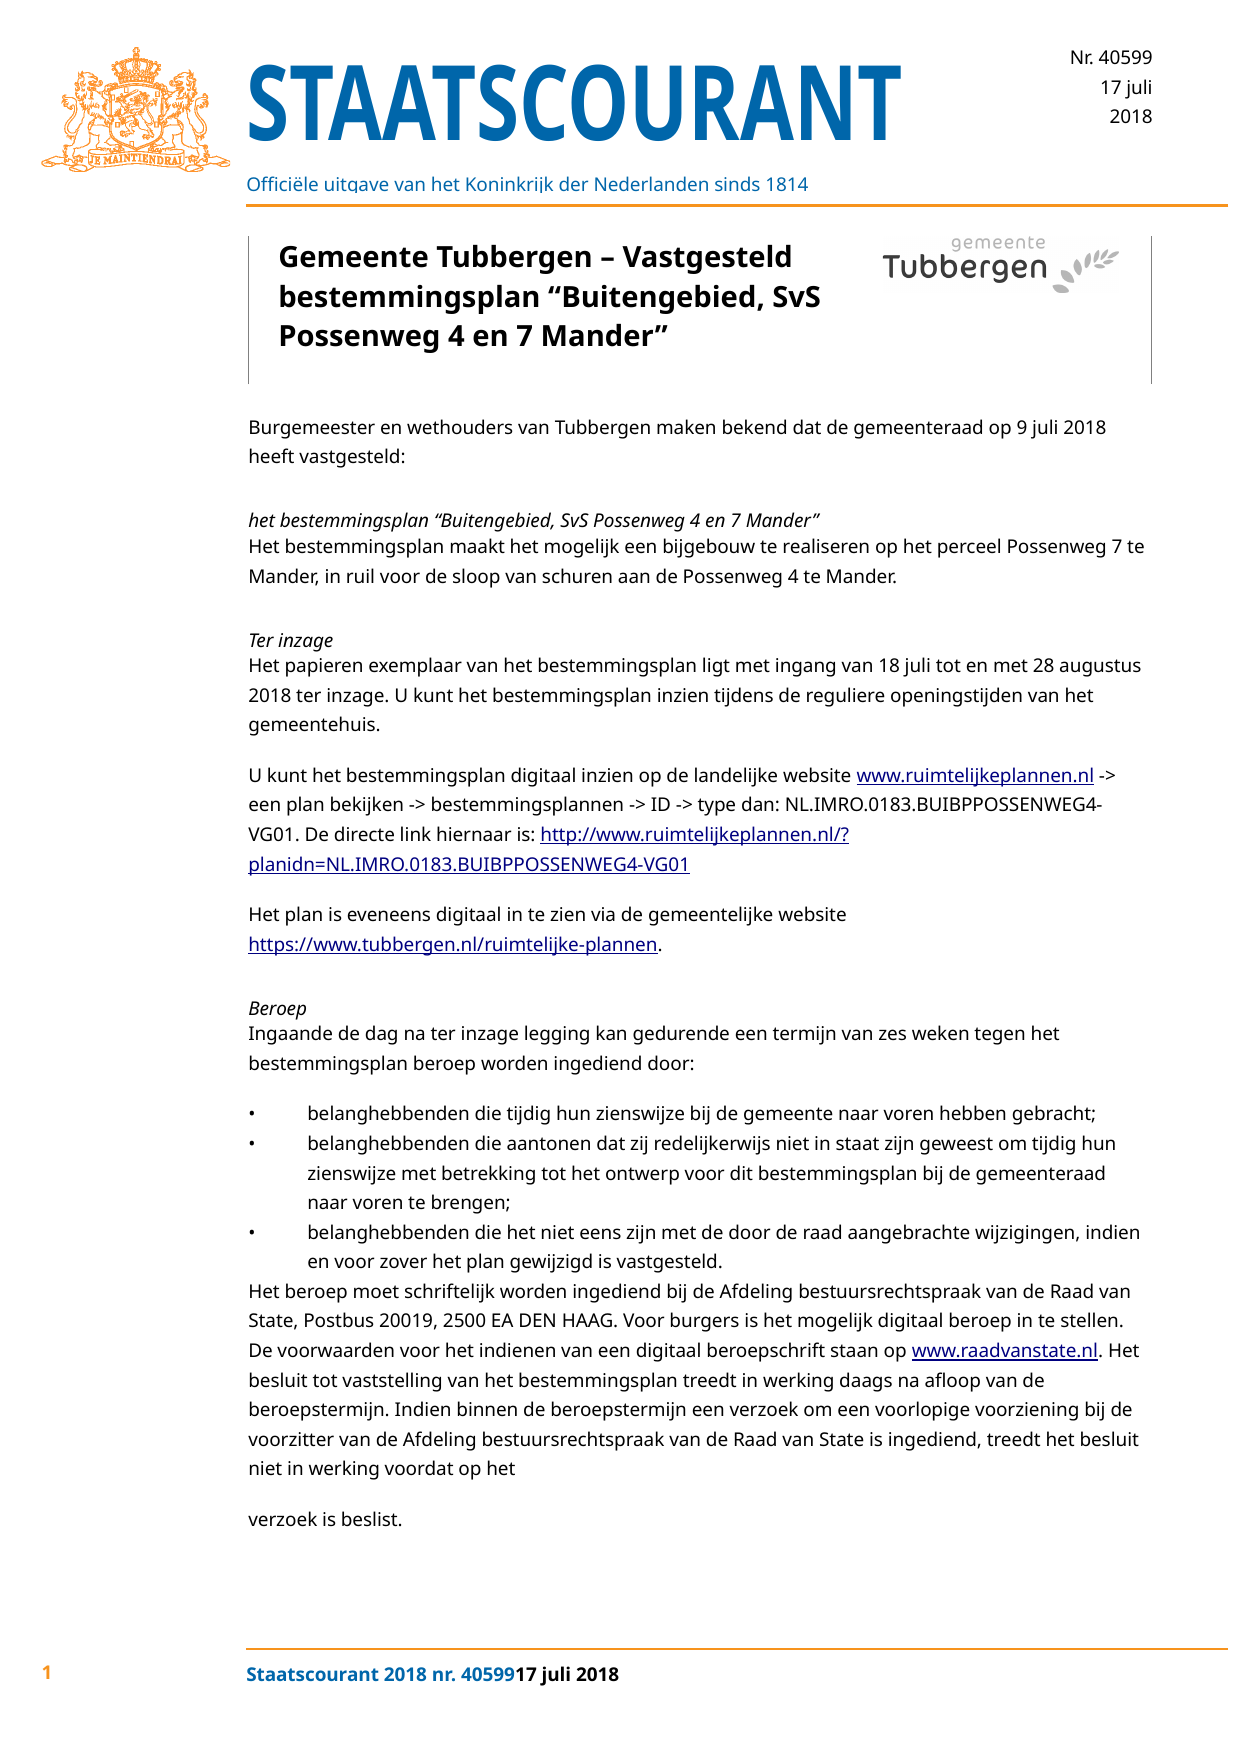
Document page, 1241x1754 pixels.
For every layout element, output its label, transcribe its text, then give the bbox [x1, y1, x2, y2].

table_header Gemeente Tubbergen – Vastgesteld bestemmingsplan “Buitengebied, SvS Possenweg 4 en 7 Mander” [249, 236, 850, 384]
text Ter inzage [248, 627, 1152, 652]
list belanghebbenden die aantonen dat zij redelijkerwijs niet in staat zijn geweest om tijdig hun zienswijze met betrekking tot het ontwerp voor dit bestemmingsplan bij de gemeenteraad naar voren te brengen; [248, 1130, 1152, 1215]
text Het plan is eveneens digitaal in te zien via de gemeentelijke website https://www.tubbergen.nl/ruimtelijke-plannen. [248, 901, 1152, 957]
text Burgemeester en wethouders van Tubbergen maken bekend dat de gemeenteraad op 9 juli 2018 heeft vastgesteld: [248, 414, 1152, 469]
text Ingaande de dag na ter inzage legging kan gedurende een termijn van zes weken tegen het bestemmingsplan beroep worden ingediend door: [248, 1021, 1152, 1076]
picture [41, 47, 231, 172]
text verzoek is beslist. [248, 1506, 1152, 1532]
text het bestemmingsplan “Buitengebied, SvS Possenweg 4 en 7 Mander” [248, 507, 1152, 533]
list belanghebbenden die tijdig hun zienswijze bij de gemeente naar voren hebben gebracht; [248, 1101, 1152, 1126]
table_header [850, 236, 1151, 384]
text Het bestemmingsplan maakt het mogelijk een bijgebouw te realiseren op het perceel Possenweg 7 te Mander, in ruil voor de sloop van schuren aan de Possenweg 4 te Mander. [248, 533, 1152, 588]
text Het beroep moet schriftelijk worden ingediend bij de Afdeling bestuursrechtspraak van de Raad van State, Postbus 20019, 2500 EA DEN HAAG. Voor burgers is het mogelijk digitaal beroep in te stellen. De voorwaarden voor het indienen van een digitaal beroepschrift staan op www.raadvanstate.nl. Het besluit tot vaststelling van het bestemmingsplan treedt in werking daags na afloop van de beroepstermijn. Indien binnen de beroepstermijn een verzoek om een voorlopige voorziening bij de voorzitter van de Afdeling bestuursrechtspraak van de Raad van State is ingediend, treedt het besluit niet in werking voordat op het [248, 1278, 1152, 1481]
text U kunt het bestemmingsplan digitaal inzien op de landelijke website www.ruimtelijkeplannen.nl -> een plan bekijken -> bestemmingsplannen -> ID -> type dan: NL.IMRO.0183.BUIBPPOSSENWEG4-VG01. De directe link hiernaar is: http://www.ruimtelijkeplannen.nl/?planidn=NL.IMRO.0183.BUIBPPOSSENWEG4-VG01 [248, 762, 1152, 877]
text Het papieren exemplaar van het bestemmingsplan ligt met ingang van 18 juli tot en met 28 augustus 2018 ter inzage. U kunt het bestemmingsplan inzien tijdens de reguliere openingstijden van het gemeentehuis. [248, 652, 1152, 737]
picture [882, 236, 1119, 293]
list belanghebbenden die het niet eens zijn met de door de raad aangebrachte wijzigingen, indien en voor zover het plan gewijzigd is vastgesteld. [248, 1219, 1152, 1274]
text Beroep [248, 995, 1152, 1021]
